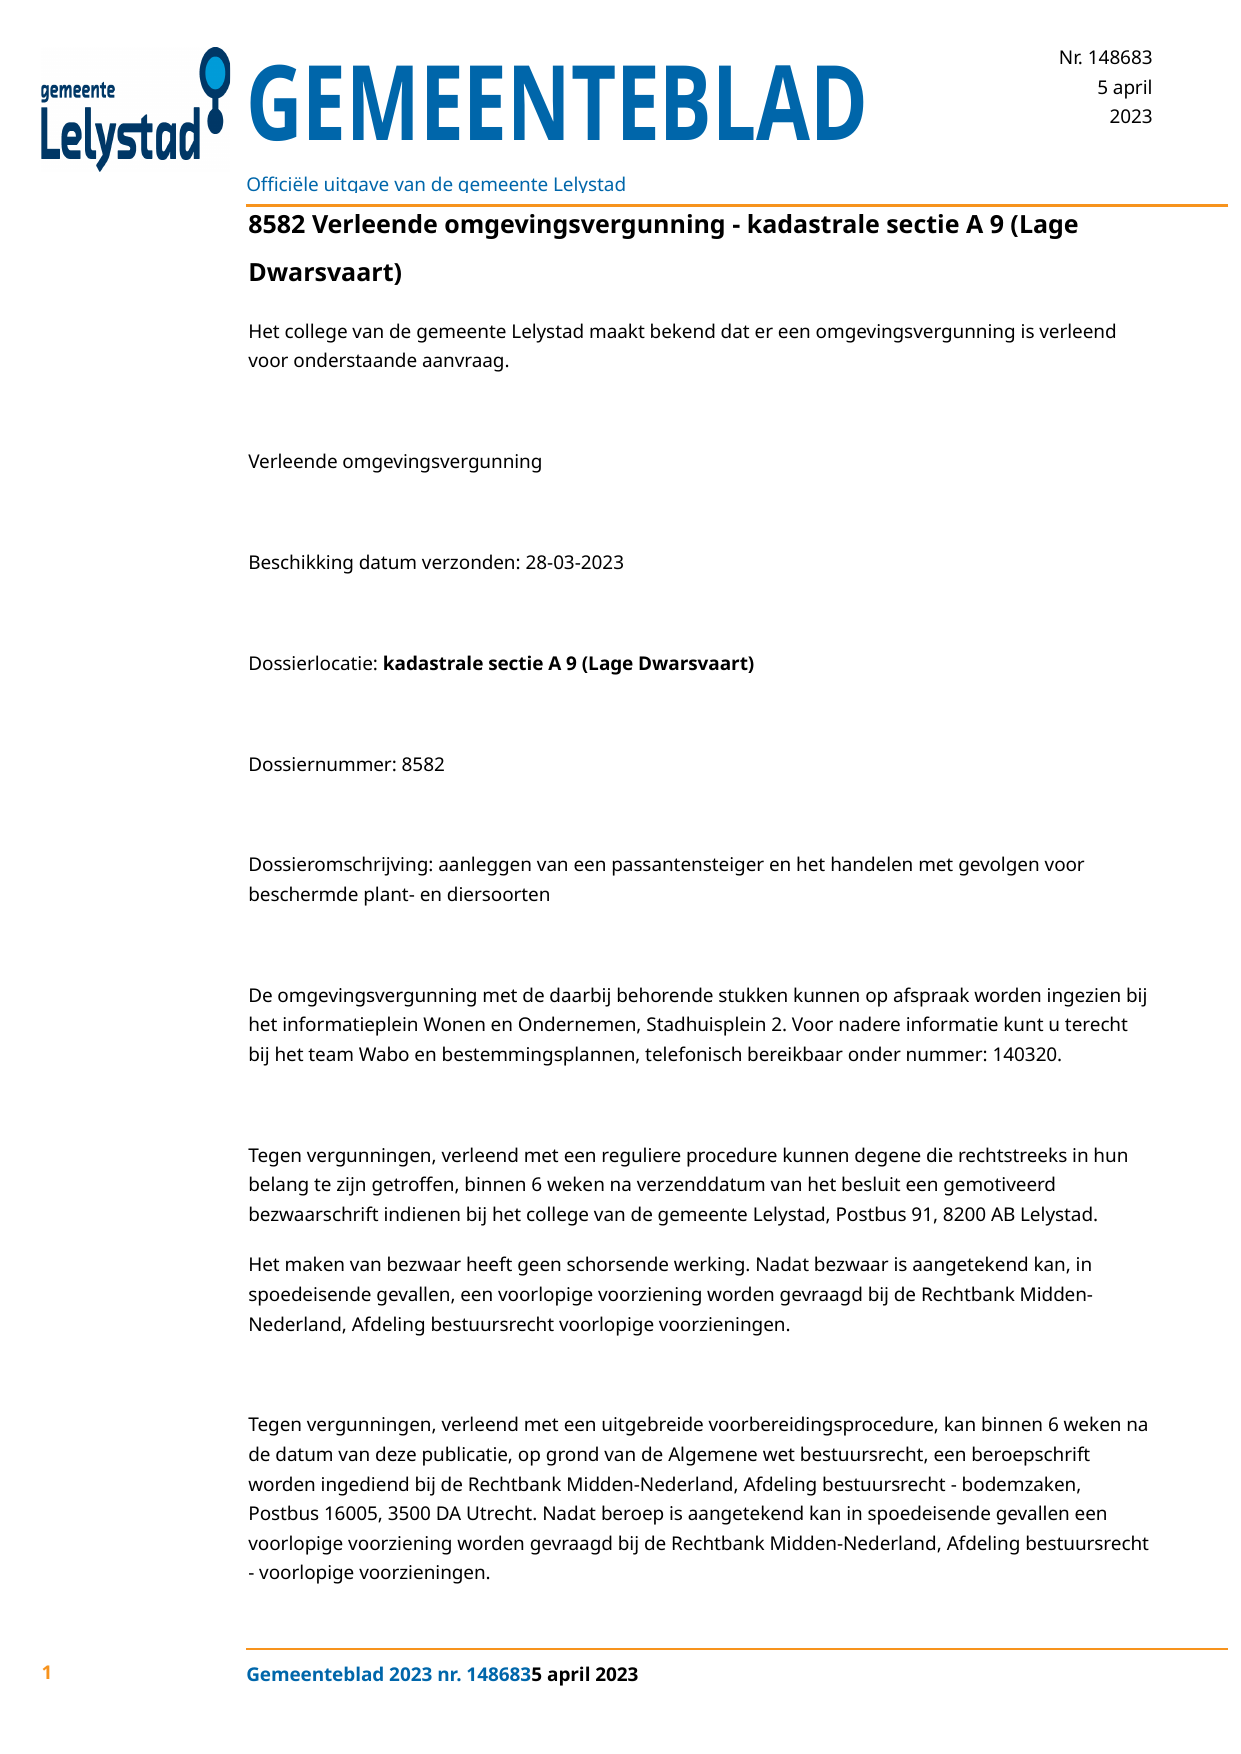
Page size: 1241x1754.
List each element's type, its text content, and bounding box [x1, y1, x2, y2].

text 8582 Verleende omgevingsvergunning - kadastrale sectie A 9 (Lage Dwarsvaart) [248, 207, 1152, 288]
text Dossierlocatie: kadastrale sectie A 9 (Lage Dwarsvaart) [248, 650, 1152, 676]
text Dossieromschrijving: aanleggen van een passantensteiger en het handelen met gevolgen voor beschermde plant- en diersoorten [248, 852, 1152, 907]
text Tegen vergunningen, verleend met een reguliere procedure kunnen degene die rechtstreeks in hun belang te zijn getroffen, binnen 6 weken na verzenddatum van het besluit een gemotiveerd bezwaarschrift indienen bij het college van de gemeente Lelystad, Postbus 91, 8200 AB Lelystad. [248, 1142, 1152, 1227]
text Het maken van bezwaar heeft geen schorsende werking. Nadat bezwaar is aangetekend kan, in spoedeisende gevallen, een voorlopige voorziening worden gevraagd bij de Rechtbank Midden-Nederland, Afdeling bestuursrecht voorlopige voorzieningen. [248, 1252, 1152, 1337]
text Beschikking datum verzonden: 28-03-2023 [248, 549, 1152, 575]
text Verleende omgevingsvergunning [248, 448, 1152, 474]
text Dossiernummer: 8582 [248, 751, 1152, 777]
text Het college van de gemeente Lelystad maakt bekend dat er een omgevingsvergunning is verleend voor onderstaande aanvraag. [248, 318, 1152, 373]
picture [41, 47, 231, 172]
text Tegen vergunningen, verleend met een uitgebreide voorbereidingsprocedure, kan binnen 6 weken na de datum van deze publicatie, op grond van de Algemene wet bestuursrecht, een beroepschrift worden ingediend bij de Rechtbank Midden-Nederland, Afdeling bestuursrecht - bodemzaken, Postbus 16005, 3500 DA Utrecht. Nadat beroep is aangetekend kan in spoedeisende gevallen een voorlopige voorziening worden gevraagd bij de Rechtbank Midden-Nederland, Afdeling bestuursrecht - voorlopige voorzieningen. [248, 1412, 1152, 1585]
text De omgevingsvergunning met de daarbij behorende stukken kunnen op afspraak worden ingezien bij het informatieplein Wonen en Ondernemen, Stadhuisplein 2. Voor nadere informatie kunt u terecht bij het team Wabo en bestemmingsplannen, telefonisch bereikbaar onder nummer: 140320. [248, 982, 1152, 1067]
